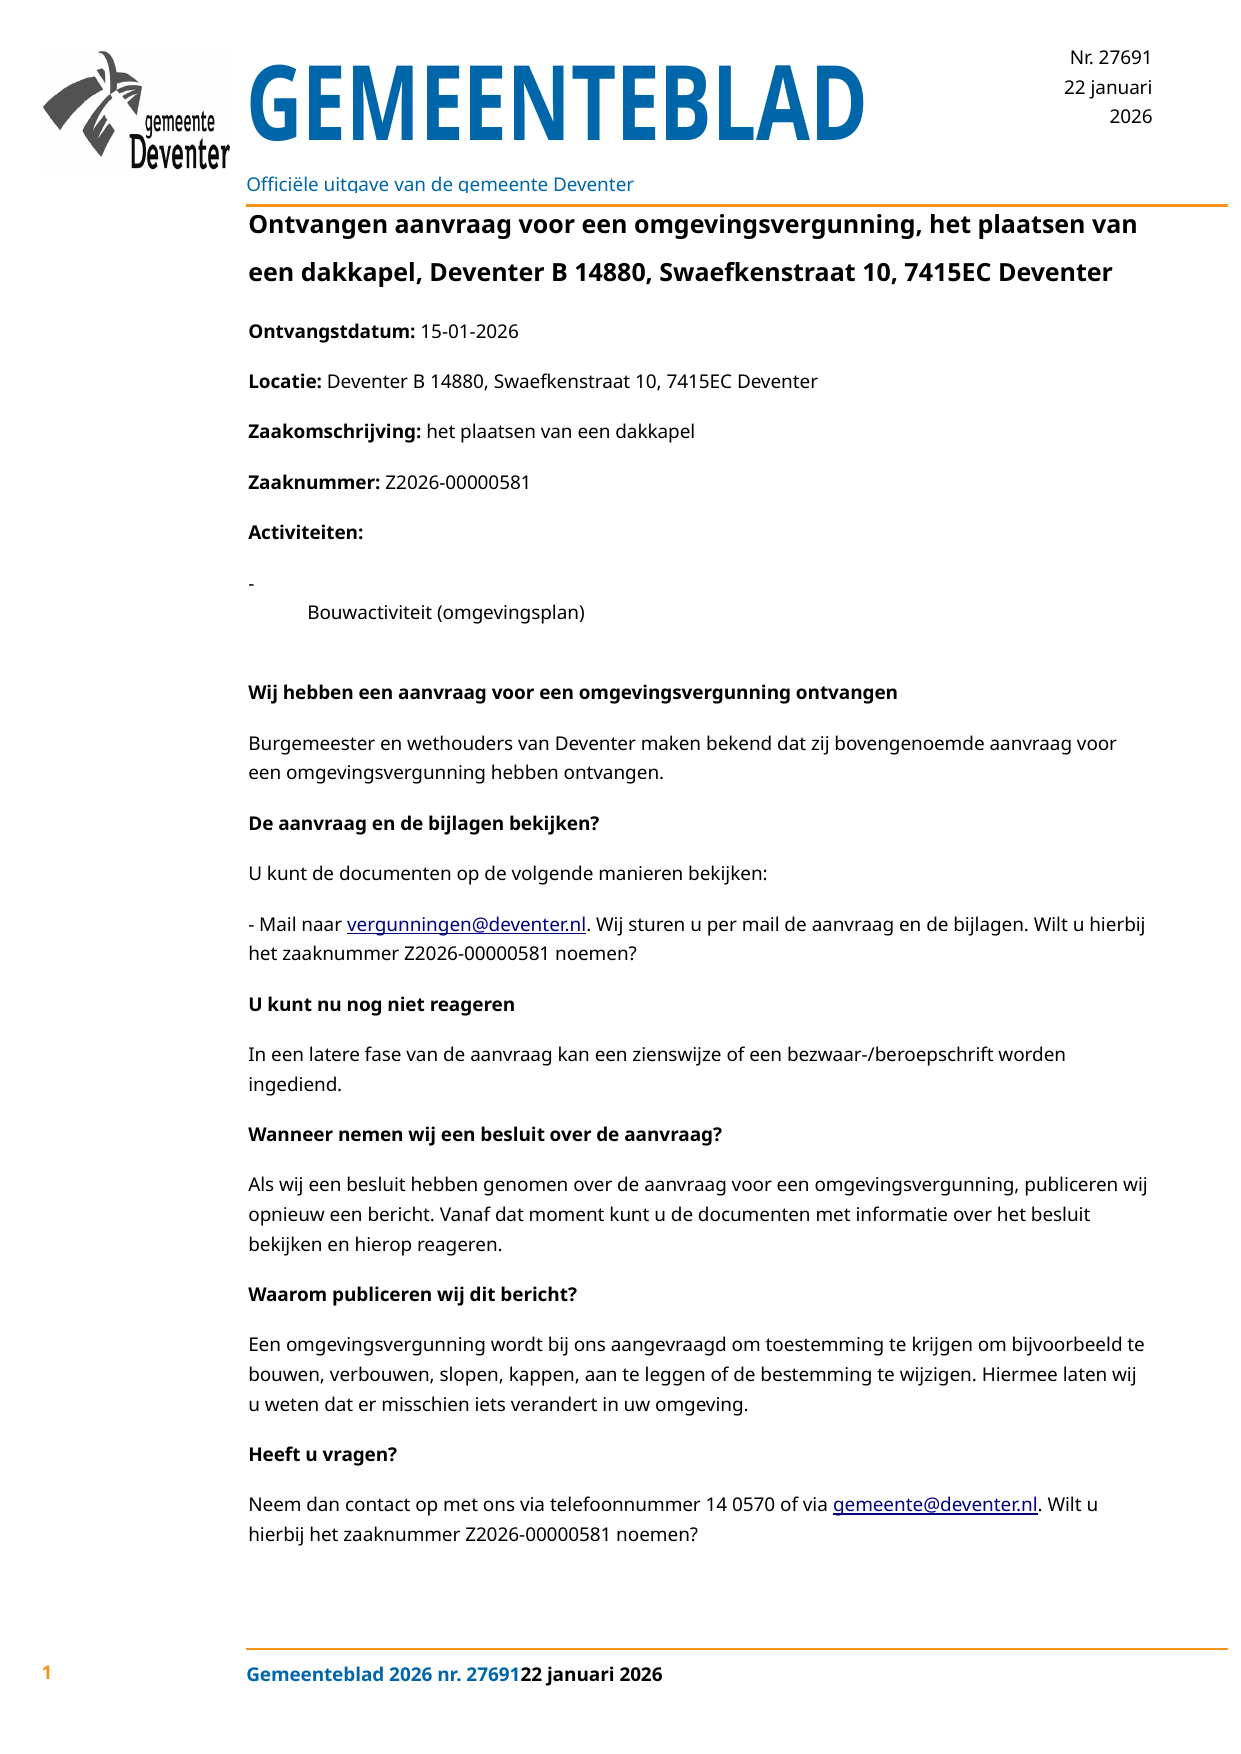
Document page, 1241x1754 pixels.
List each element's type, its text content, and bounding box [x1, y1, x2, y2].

text Zaakomschrijving: het plaatsen van een dakkapel [248, 419, 1152, 444]
text Activiteiten: [248, 519, 1152, 545]
text Burgemeester en wethouders van Deventer maken bekend dat zij bovengenoemde aanvraag voor een omgevingsvergunning hebben ontvangen. [248, 730, 1152, 785]
text Waarom publiceren wij dit bericht? [248, 1281, 1152, 1307]
text Wij hebben een aanvraag voor een omgevingsvergunning ontvangen [248, 679, 1152, 705]
text Zaaknummer: Z2026-00000581 [248, 469, 1152, 495]
text Als wij een besluit hebben genomen over de aanvraag voor een omgevingsvergunning, publiceren wij opnieuw een bericht. Vanaf dat moment kunt u de documenten met informatie over het besluit bekijken en hierop reageren. [248, 1172, 1152, 1257]
text De aanvraag en de bijlagen bekijken? [248, 810, 1152, 836]
picture [41, 47, 231, 172]
text In een latere fase van de aanvraag kan een zienswijze of een bezwaar-/beroepschrift worden ingediend. [248, 1041, 1152, 1097]
text U kunt nu nog niet reageren [248, 991, 1152, 1017]
text Een omgevingsvergunning wordt bij ons aangevraagd om toestemming te krijgen om bijvoorbeeld te bouwen, verbouwen, slopen, kappen, aan te leggen of de bestemming te wijzigen. Hiermee laten wij u weten dat er misschien iets verandert in uw omgeving. [248, 1332, 1152, 1417]
list Bouwactiviteit (omgevingsplan) [248, 599, 1152, 625]
text Wanneer nemen wij een besluit over de aanvraag? [248, 1121, 1152, 1147]
text Ontvangen aanvraag voor een omgevingsvergunning, het plaatsen van een dakkapel, Deventer B 14880, Swaefkenstraat 10, 7415EC Deventer [248, 207, 1152, 288]
text Heeft u vragen? [248, 1441, 1152, 1467]
text - Mail naar vergunningen@deventer.nl. Wij sturen u per mail de aanvraag en de bijlagen. Wilt u hierbij het zaaknummer Z2026-00000581 noemen? [248, 911, 1152, 966]
text Locatie: Deventer B 14880, Swaefkenstraat 10, 7415EC Deventer [248, 368, 1152, 394]
text U kunt de documenten op de volgende manieren bekijken: [248, 860, 1152, 886]
text Neem dan contact op met ons via telefoonnummer 14 0570 of via gemeente@deventer.nl. Wilt u hierbij het zaaknummer Z2026-00000581 noemen? [248, 1492, 1152, 1547]
text Ontvangstdatum: 15-01-2026 [248, 318, 1152, 344]
